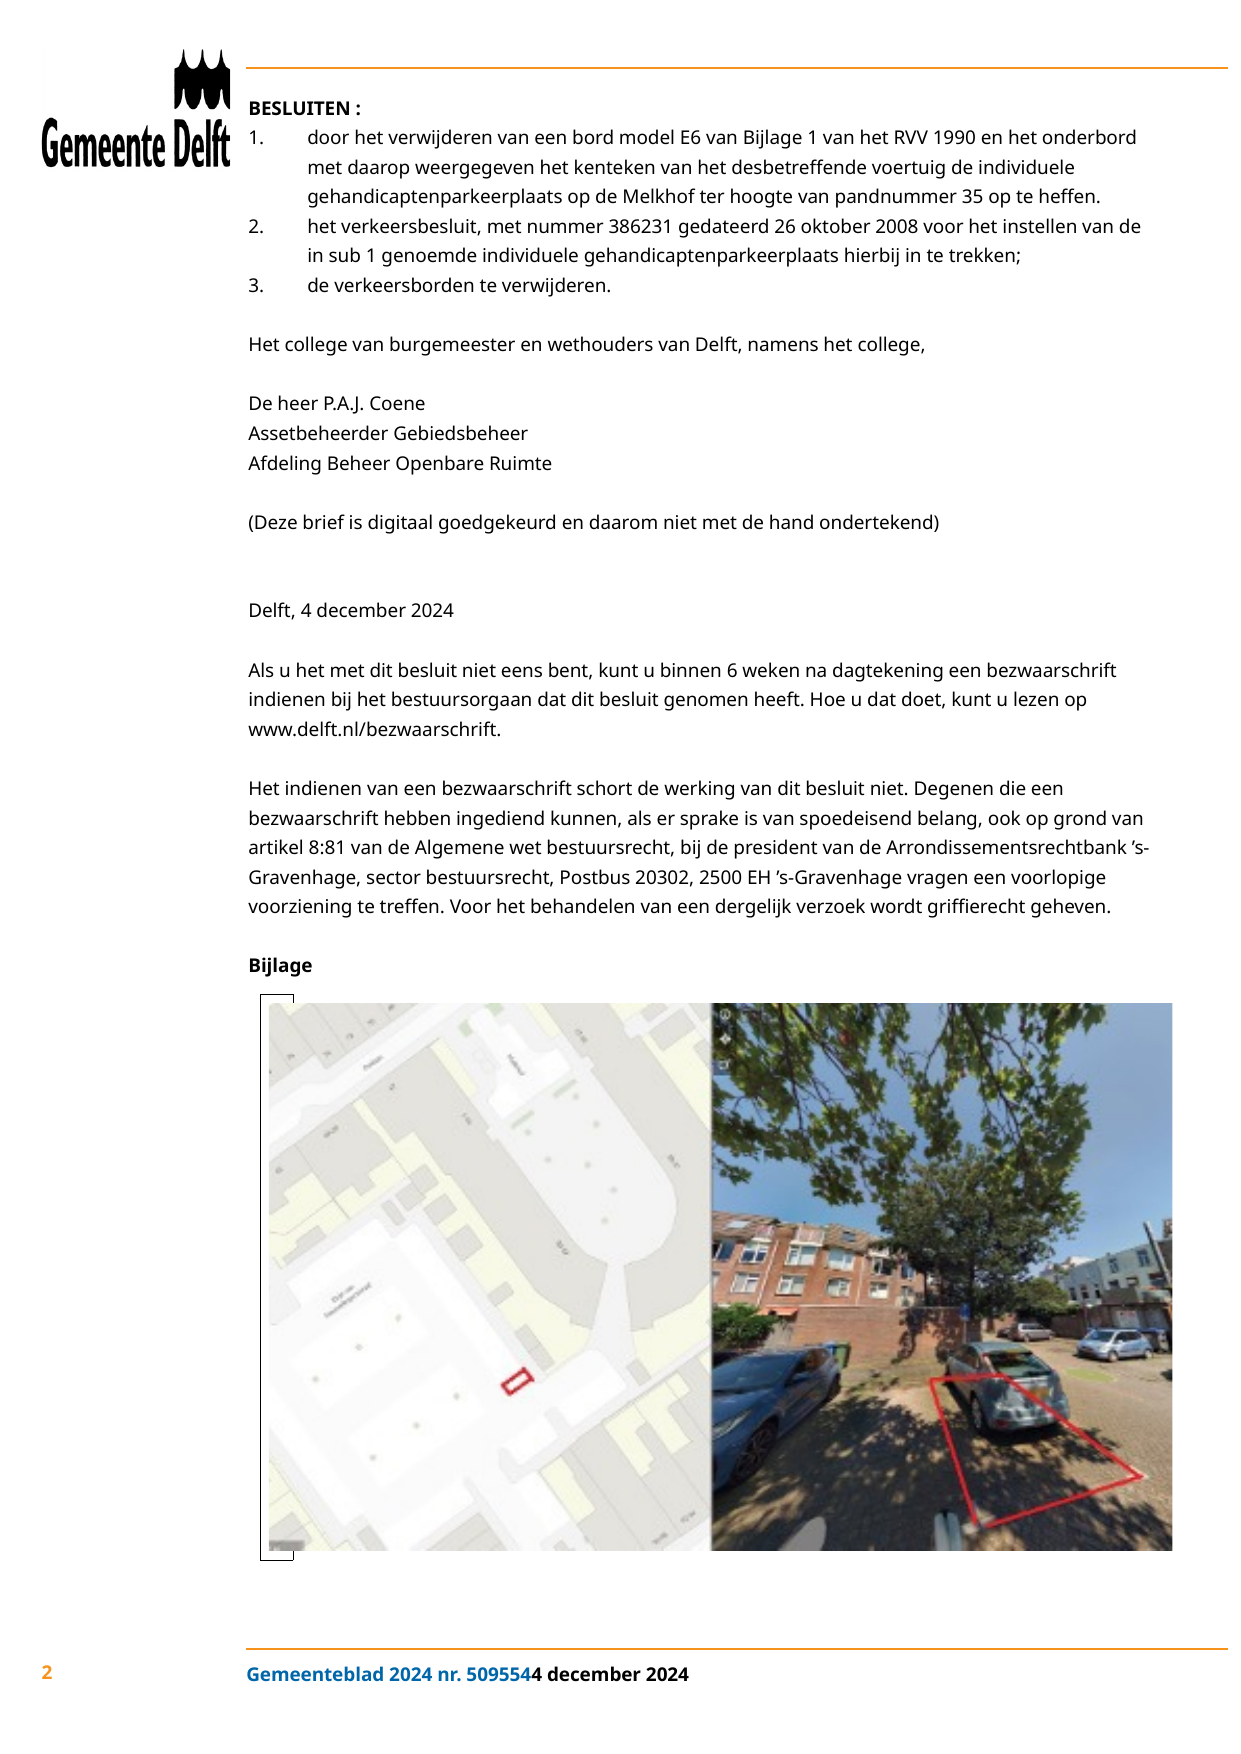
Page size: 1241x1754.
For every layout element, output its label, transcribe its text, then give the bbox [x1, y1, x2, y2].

text Als u het met dit besluit niet eens bent, kunt u binnen 6 weken na dagtekening een bezwaarschrift indienen bij het bestuursorgaan dat dit besluit genomen heeft. Hoe u dat doet, kunt u lezen op www.delft.nl/bezwaarschrift. [248, 657, 1152, 742]
list door het verwijderen van een bord model E6 van Bijlage 1 van het RVV 1990 en het onderbord met daarop weergegeven het kenteken van het desbetreffende voertuig de individuele gehandicaptenparkeerplaats op de Melkhof ter hoogte van pandnummer 35 op te heffen. [248, 124, 1152, 209]
list het verkeersbesluit, met nummer 386231 gedateerd 26 oktober 2008 voor het instellen van de in sub 1 genoemde individuele gehandicaptenparkeerplaats hierbij in te trekken; [248, 213, 1152, 268]
text (Deze brief is digitaal goedgekeurd en daarom niet met de hand ondertekend) [248, 509, 1152, 535]
text Het college van burgemeester en wethouders van Delft, namens het college, [248, 331, 1152, 357]
text Afdeling Beheer Openbare Ruimte [248, 450, 1152, 476]
text Delft, 4 december 2024 [248, 598, 1152, 623]
text Assetbeheerder Gebiedsbeheer [248, 420, 1152, 446]
picture [268, 1003, 1173, 1551]
text Bijlage [248, 953, 1152, 978]
text BESLUITEN : [248, 95, 1152, 121]
text De heer P.A.J. Coene [248, 391, 1152, 416]
text Het indienen van een bezwaarschrift schort de werking van dit besluit niet. Degenen die een bezwaarschrift hebben ingediend kunnen, als er sprake is van spoedeisend belang, ook op grond van artikel 8:81 van de Algemene wet bestuursrecht, bij de president van de Arrondissementsrechtbank ’s-Gravenhage, sector bestuursrecht, Postbus 20302, 2500 EH ’s-Gravenhage vragen een voorlopige voorziening te treffen. Voor het behandelen van een dergelijk verzoek wordt griffierecht geheven. [248, 775, 1152, 919]
picture [41, 47, 231, 172]
list de verkeersborden te verwijderen. [248, 272, 1152, 298]
